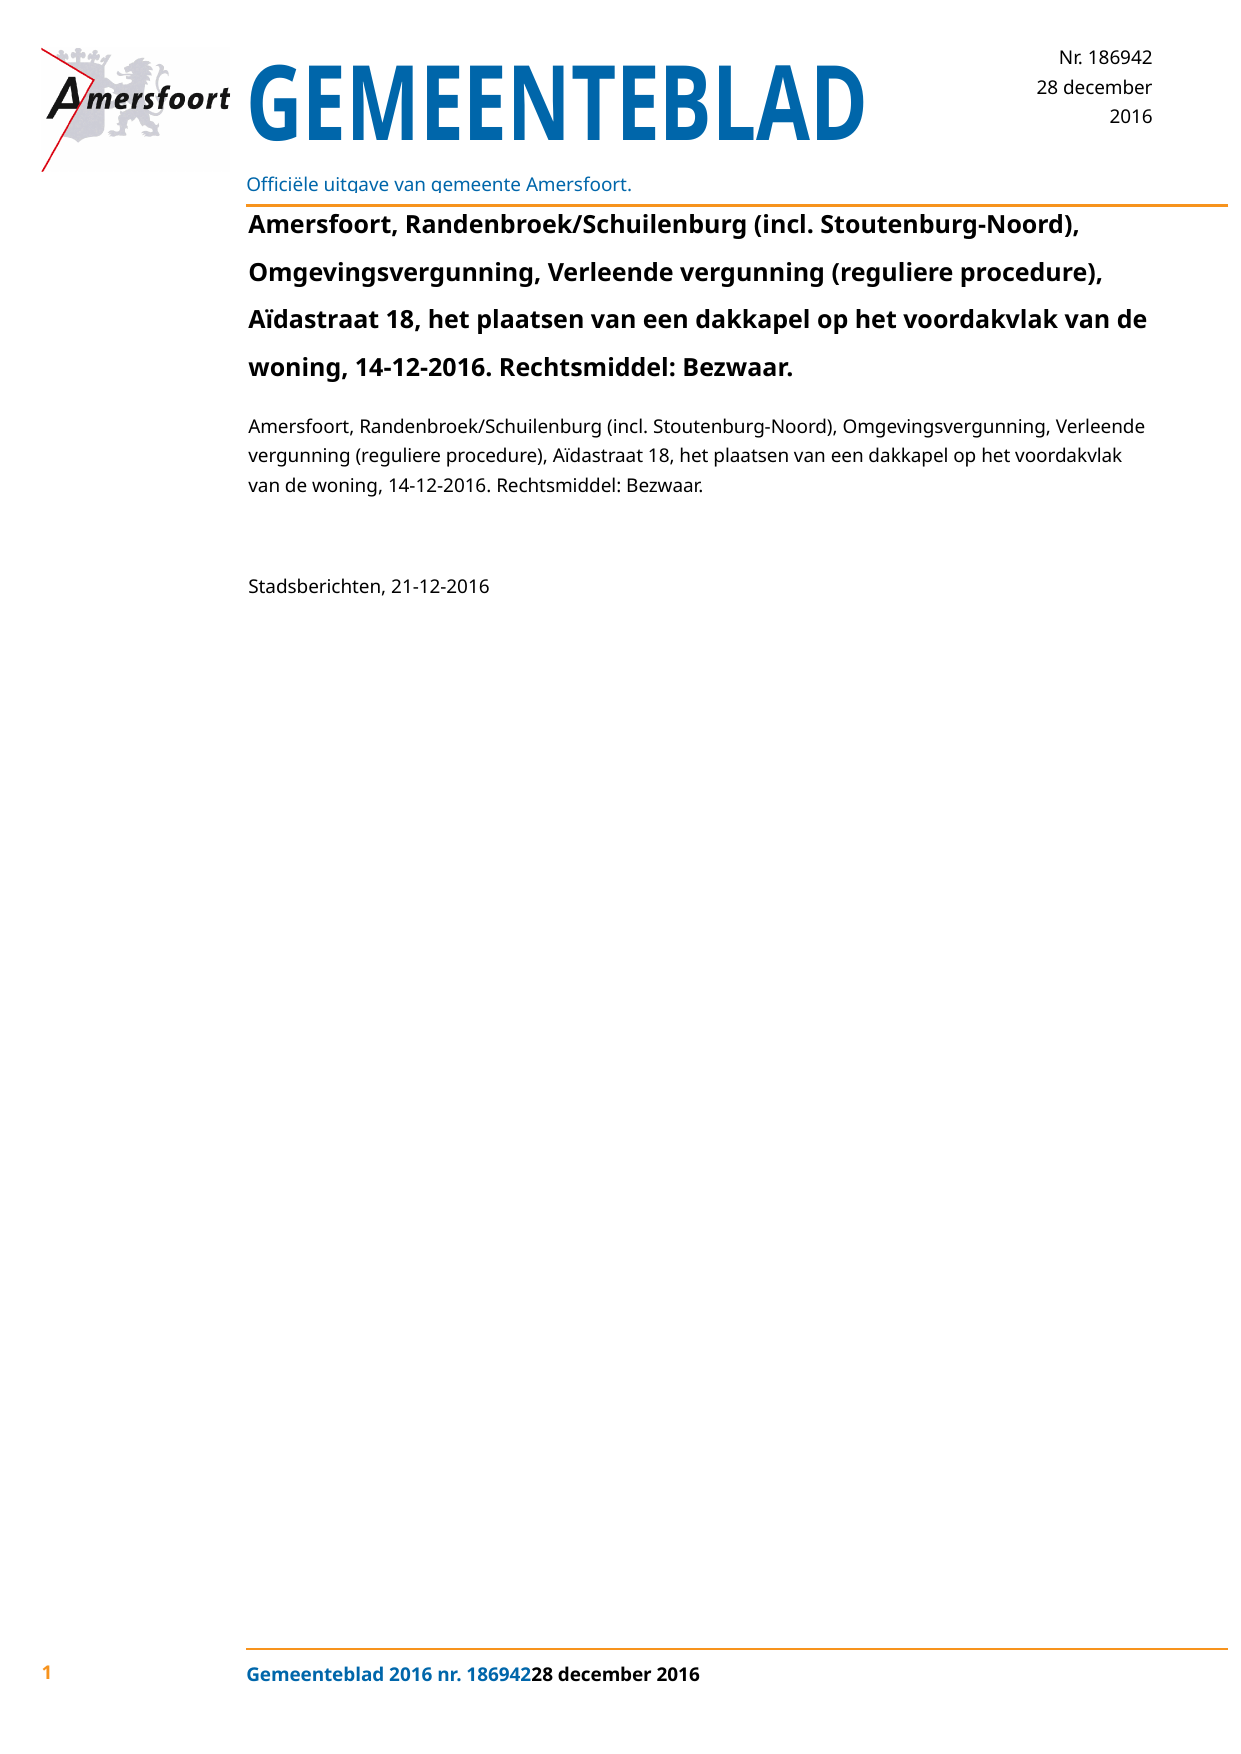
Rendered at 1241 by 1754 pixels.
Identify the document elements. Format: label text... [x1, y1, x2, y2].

text Amersfoort, Randenbroek/Schuilenburg (incl. Stoutenburg-Noord), Omgevingsvergunning, Verleende vergunning (reguliere procedure), Aïdastraat 18, het plaatsen van een dakkapel op het voordakvlak van de woning, 14-12-2016. Rechtsmiddel: Bezwaar. [248, 413, 1152, 498]
picture [41, 47, 231, 172]
text Amersfoort, Randenbroek/Schuilenburg (incl. Stoutenburg-Noord), Omgevingsvergunning, Verleende vergunning (reguliere procedure), Aïdastraat 18, het plaatsen van een dakkapel op het voordakvlak van de woning, 14-12-2016. Rechtsmiddel: Bezwaar. [248, 207, 1152, 384]
text Stadsberichten, 21-12-2016 [248, 573, 1152, 599]
